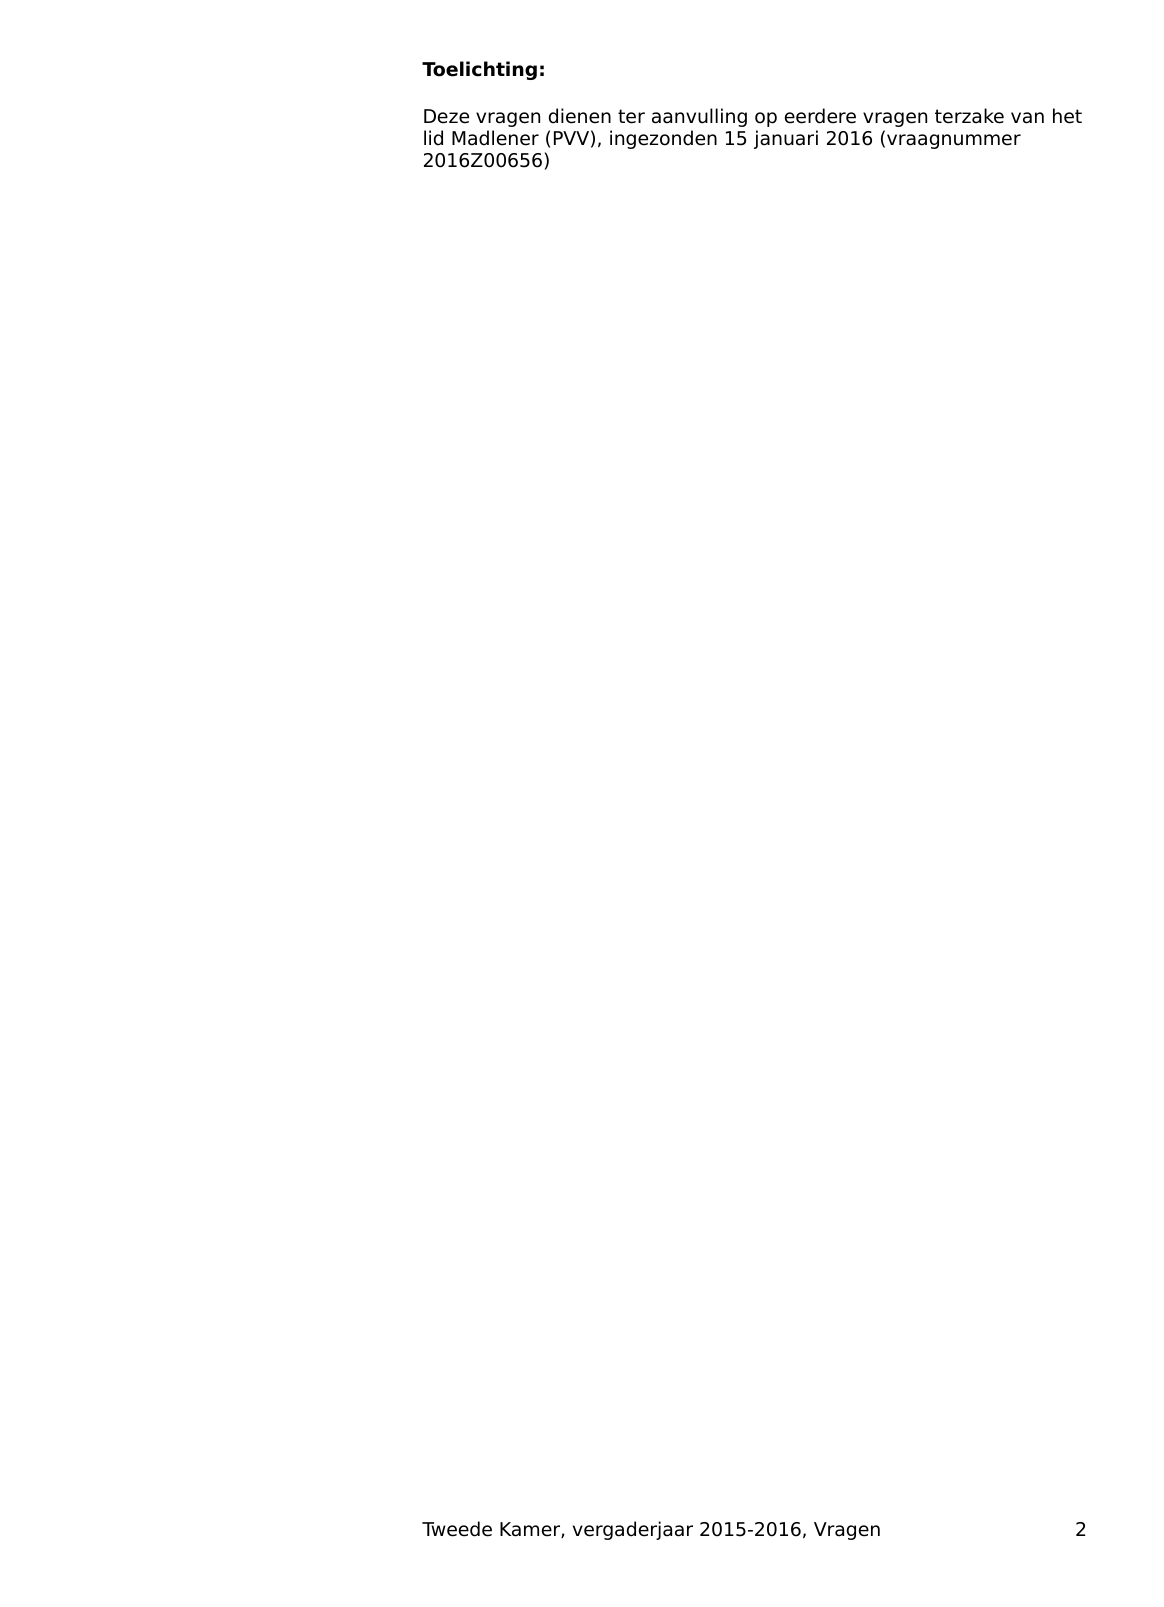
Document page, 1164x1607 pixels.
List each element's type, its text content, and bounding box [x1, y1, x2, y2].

subtitle Toelichting: [422, 59, 1087, 81]
text Deze vragen dienen ter aanvulling op eerdere vragen terzake van het lid Madlener (PVV), ingezonden 15 januari 2016 (vraagnummer 2016Z00656) [422, 106, 1087, 172]
